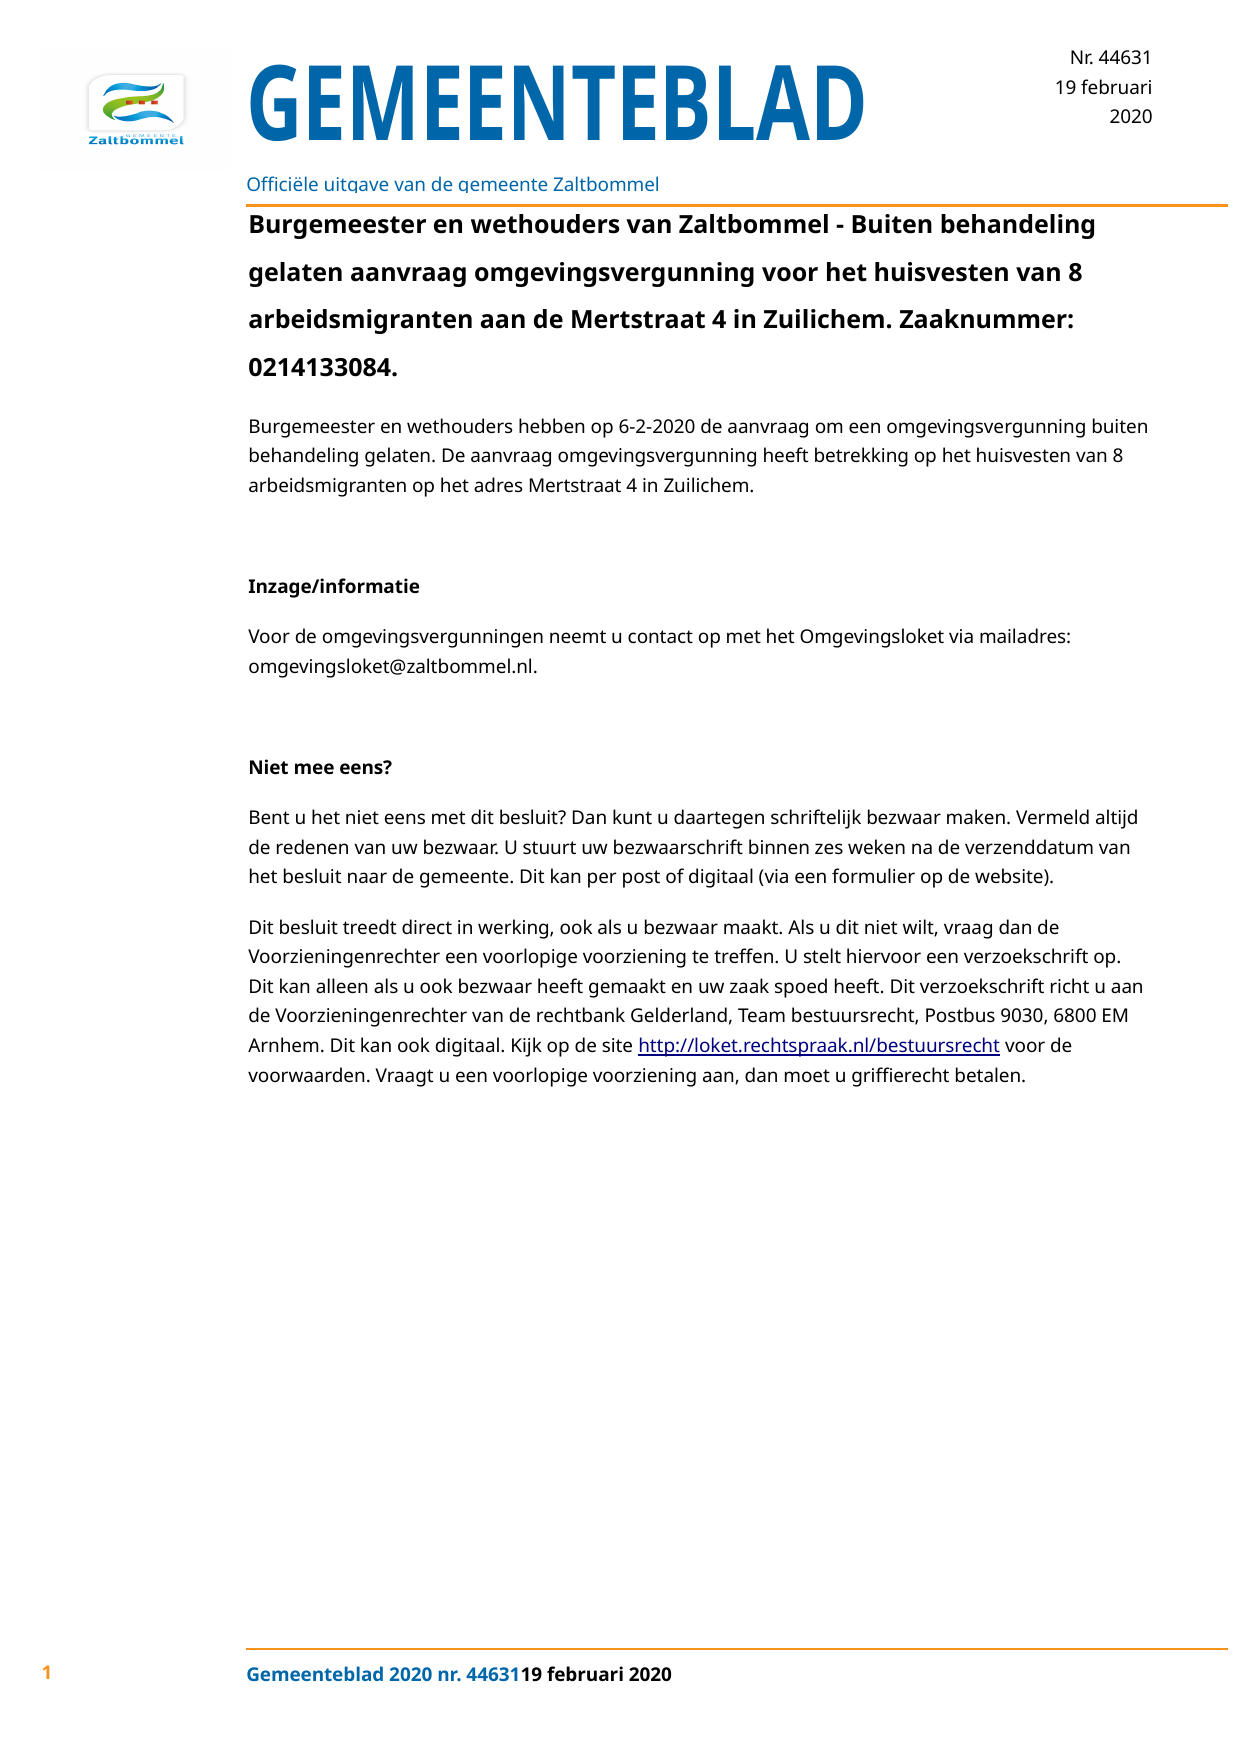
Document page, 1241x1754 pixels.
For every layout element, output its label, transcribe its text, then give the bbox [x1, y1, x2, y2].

text Voor de omgevingsvergunningen neemt u contact op met het Omgevingsloket via mailadres: omgevingsloket@zaltbommel.nl. [248, 623, 1152, 679]
text Niet mee eens? [248, 754, 1152, 780]
text Burgemeester en wethouders hebben op 6-2-2020 de aanvraag om een omgevingsvergunning buiten behandeling gelaten. De aanvraag omgevingsvergunning heeft betrekking op het huisvesten van 8 arbeidsmigranten op het adres Mertstraat 4 in Zuilichem. [248, 413, 1152, 498]
picture [41, 47, 231, 172]
text Dit besluit treedt direct in werking, ook als u bezwaar maakt. Als u dit niet wilt, vraag dan de Voorzieningenrechter een voorlopige voorziening te treffen. U stelt hiervoor een verzoekschrift op. Dit kan alleen als u ook bezwaar heeft gemaakt en uw zaak spoed heeft. Dit verzoekschrift richt u aan de Voorzieningenrechter van de rechtbank Gelderland, Team bestuursrecht, Postbus 9030, 6800 EM Arnhem. Dit kan ook digitaal. Kijk op de site http://loket.rechtspraak.nl/bestuursrecht voor de voorwaarden. Vraagt u een voorlopige voorziening aan, dan moet u griffierecht betalen. [248, 914, 1152, 1088]
text Inzage/informatie [248, 573, 1152, 599]
text Burgemeester en wethouders van Zaltbommel - Buiten behandeling gelaten aanvraag omgevingsvergunning voor het huisvesten van 8 arbeidsmigranten aan de Mertstraat 4 in Zuilichem. Zaaknummer: 0214133084. [248, 207, 1152, 384]
text Bent u het niet eens met dit besluit? Dan kunt u daartegen schriftelijk bezwaar maken. Vermeld altijd de redenen van uw bezwaar. U stuurt uw bezwaarschrift binnen zes weken na de verzenddatum van het besluit naar de gemeente. Dit kan per post of digitaal (via een formulier op de website). [248, 804, 1152, 889]
